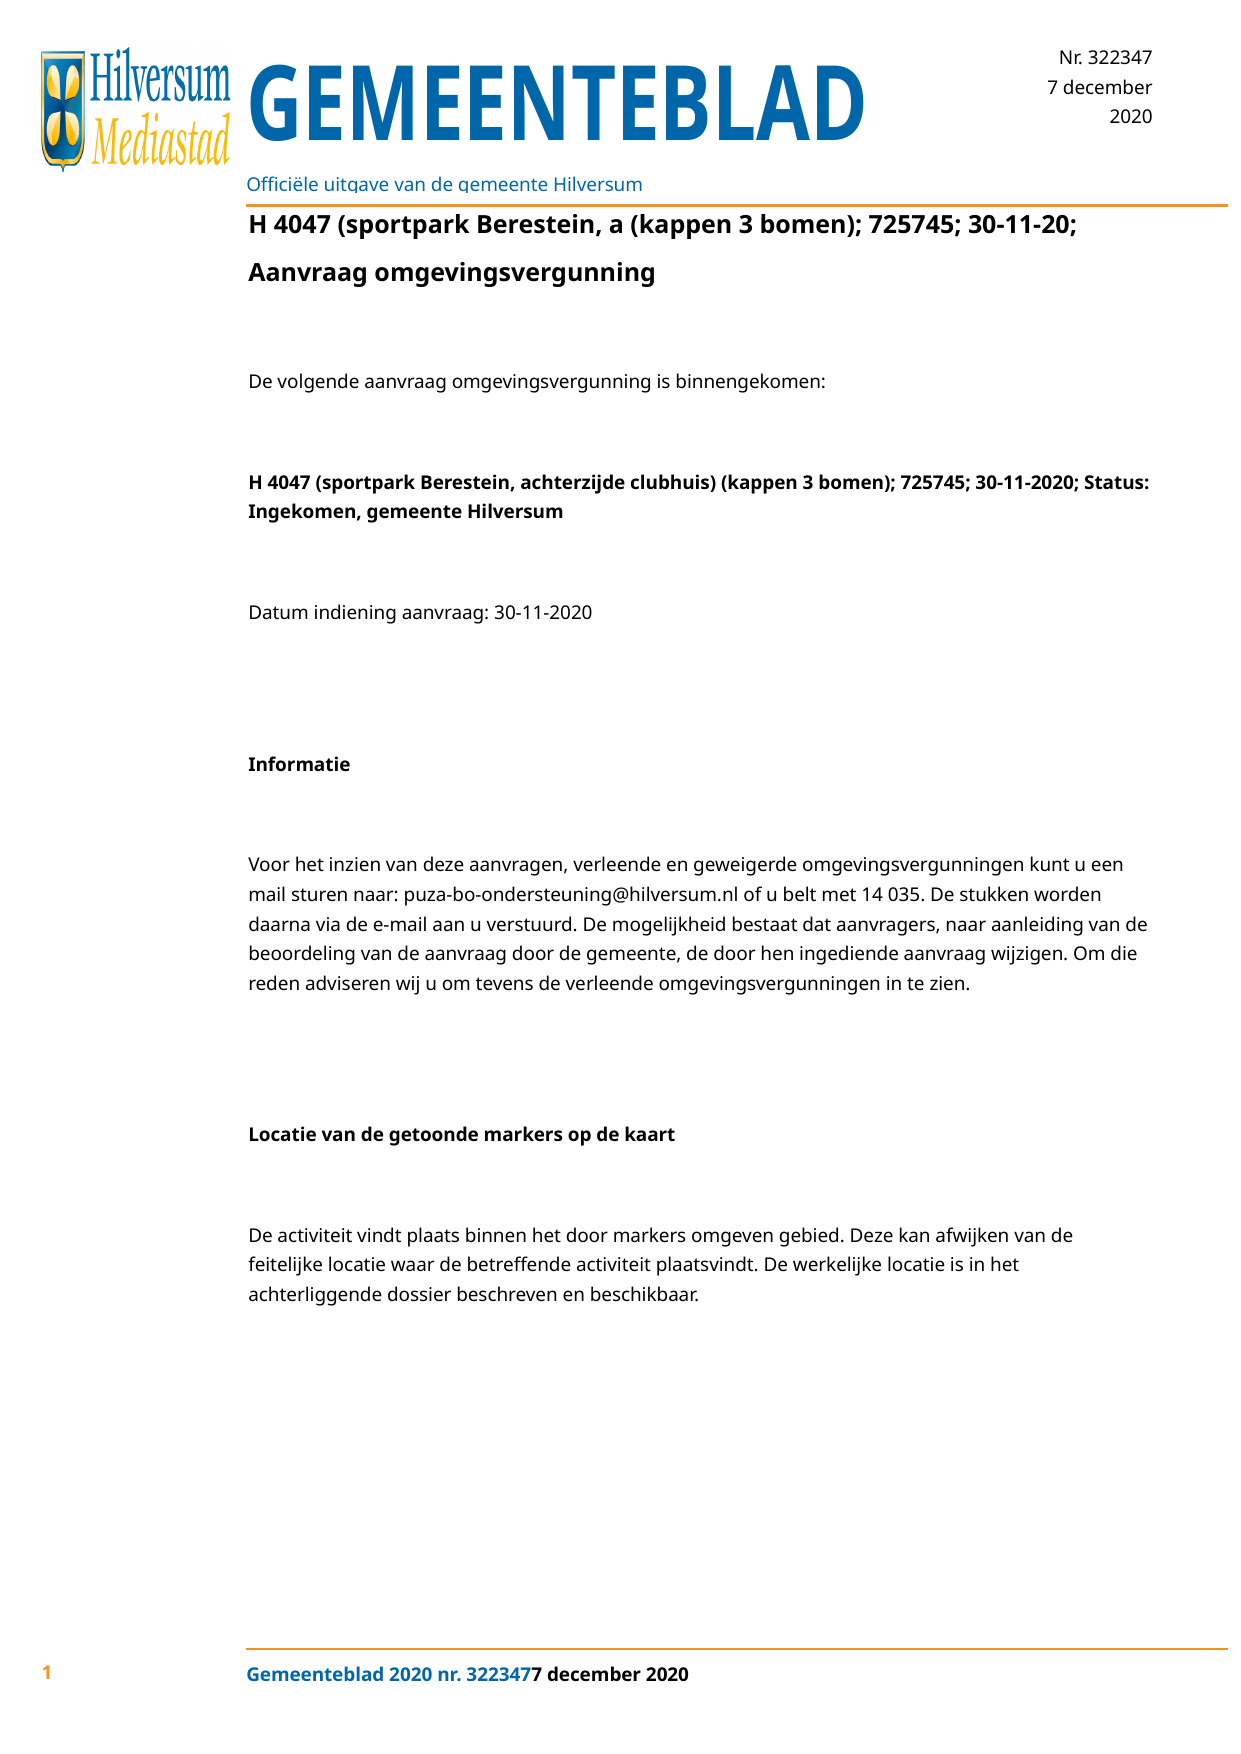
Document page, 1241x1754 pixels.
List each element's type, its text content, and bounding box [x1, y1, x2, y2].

picture [41, 47, 231, 172]
text De activiteit vindt plaats binnen het door markers omgeven gebied. Deze kan afwijken van de feitelijke locatie waar de betreffende activiteit plaatsvindt. De werkelijke locatie is in het achterliggende dossier beschreven en beschikbaar. [248, 1222, 1152, 1307]
text Datum indiening aanvraag: 30-11-2020 [248, 599, 1152, 625]
text Informatie [248, 751, 1152, 777]
text H 4047 (sportpark Berestein, a (kappen 3 bomen); 725745; 30-11-20; Aanvraag omgevingsvergunning [248, 207, 1152, 288]
text Voor het inzien van deze aanvragen, verleende en geweigerde omgevingsvergunningen kunt u een mail sturen naar: puza-bo-ondersteuning@hilversum.nl of u belt met 14 035. De stukken worden daarna via de e-mail aan u verstuurd. De mogelijkheid bestaat dat aanvragers, naar aanleiding van de beoordeling van de aanvraag door de gemeente, de door hen ingediende aanvraag wijzigen. Om die reden adviseren wij u om tevens de verleende omgevingsvergunningen in te zien. [248, 852, 1152, 996]
text Locatie van de getoonde markers op de kaart [248, 1121, 1152, 1147]
text De volgende aanvraag omgevingsvergunning is binnengekomen: [248, 368, 1152, 394]
text H 4047 (sportpark Berestein, achterzijde clubhuis) (kappen 3 bomen); 725745; 30-11-2020; Status: Ingekomen, gemeente Hilversum [248, 469, 1152, 524]
